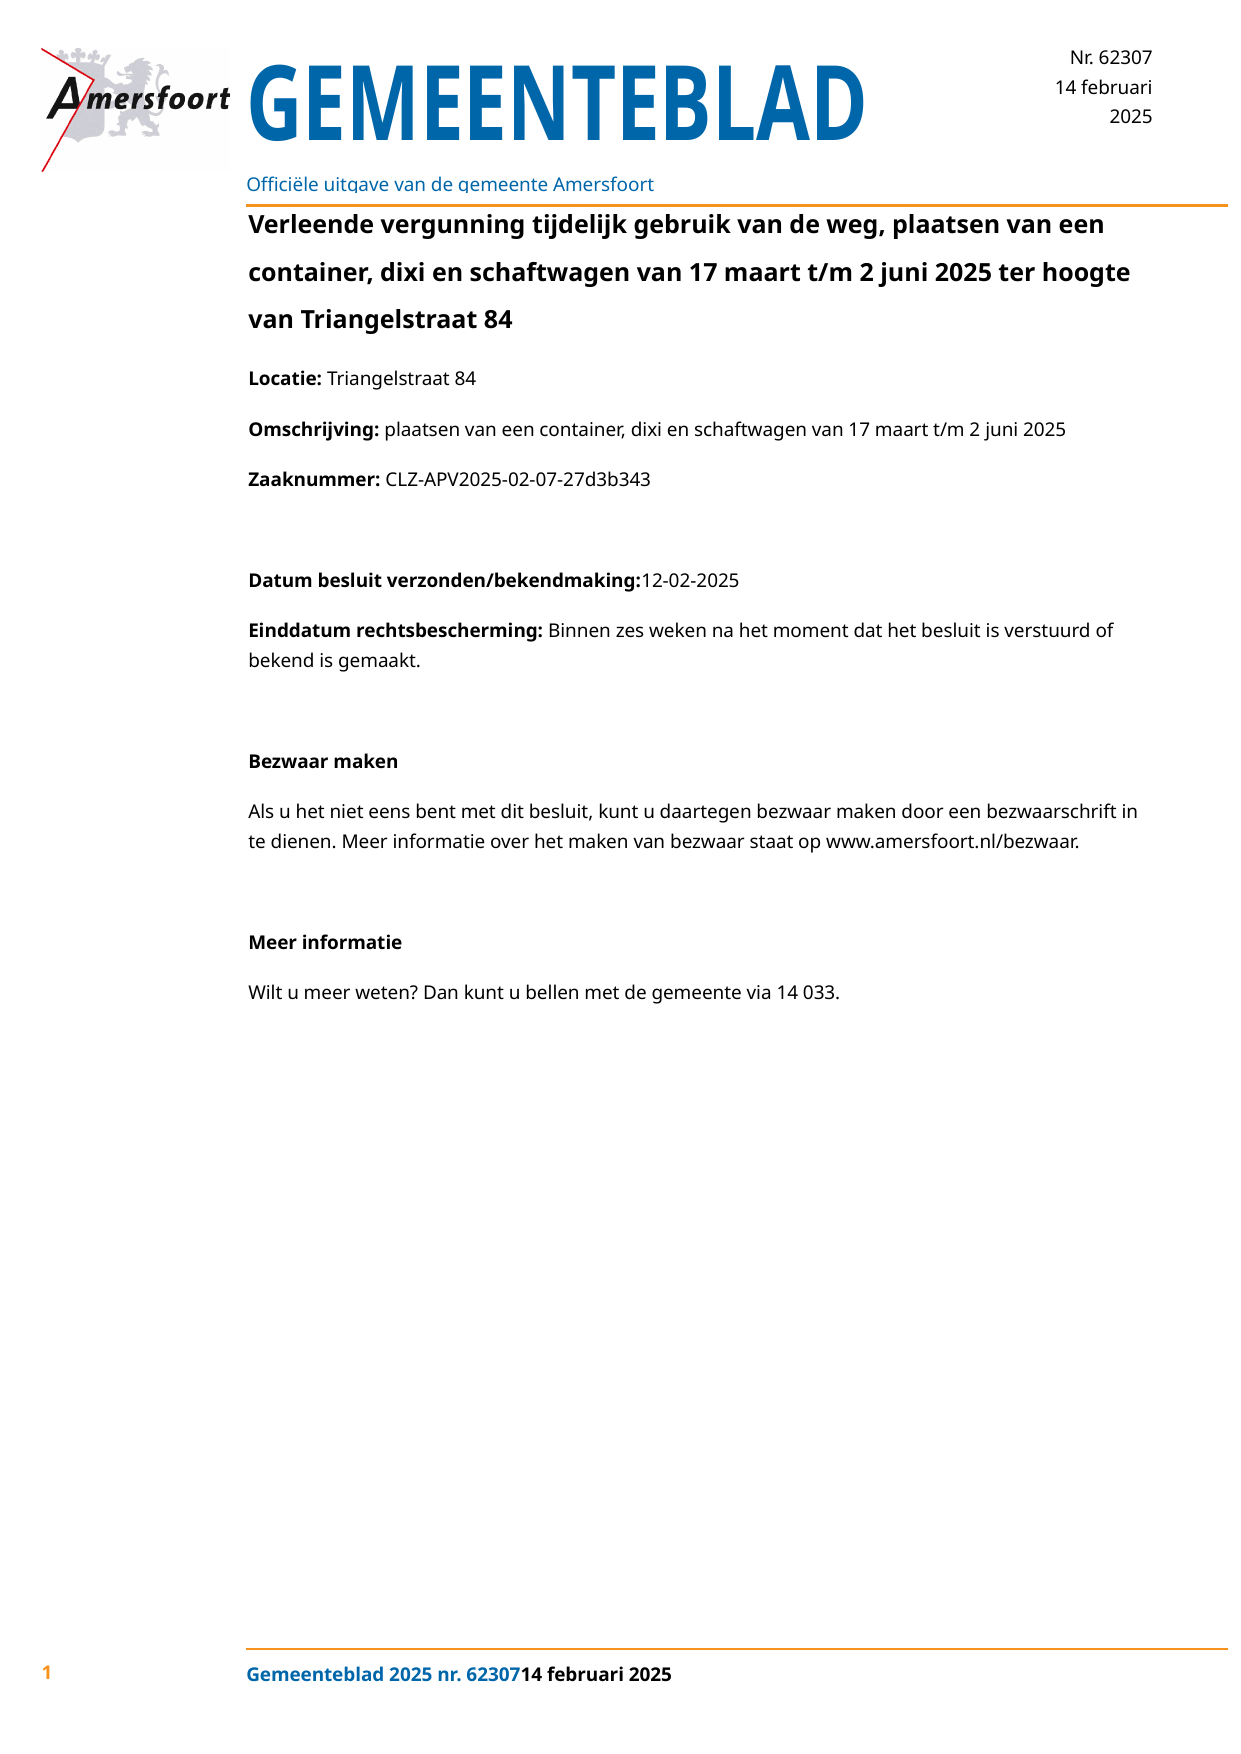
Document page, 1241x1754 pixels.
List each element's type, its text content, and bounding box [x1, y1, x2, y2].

text Datum besluit verzonden/bekendmaking:12-02-2025 [248, 567, 1152, 593]
text Einddatum rechtsbescherming: Binnen zes weken na het moment dat het besluit is verstuurd of bekend is gemaakt. [248, 618, 1152, 673]
text Locatie: Triangelstraat 84 [248, 366, 1152, 391]
text Omschrijving: plaatsen van een container, dixi en schaftwagen van 17 maart t/m 2 juni 2025 [248, 416, 1152, 442]
text Bezwaar maken [248, 748, 1152, 774]
text Meer informatie [248, 929, 1152, 954]
text Als u het niet eens bent met dit besluit, kunt u daartegen bezwaar maken door een bezwaarschrift in te dienen. Meer informatie over het maken van bezwaar staat op www.amersfoort.nl/bezwaar. [248, 798, 1152, 854]
text Verleende vergunning tijdelijk gebruik van de weg, plaatsen van een container, dixi en schaftwagen van 17 maart t/m 2 juni 2025 ter hoogte van Triangelstraat 84 [248, 207, 1152, 336]
text Wilt u meer weten? Dan kunt u bellen met de gemeente via 14 033. [248, 979, 1152, 1005]
picture [41, 47, 231, 172]
text Zaaknummer: CLZ-APV2025-02-07-27d3b343 [248, 466, 1152, 492]
